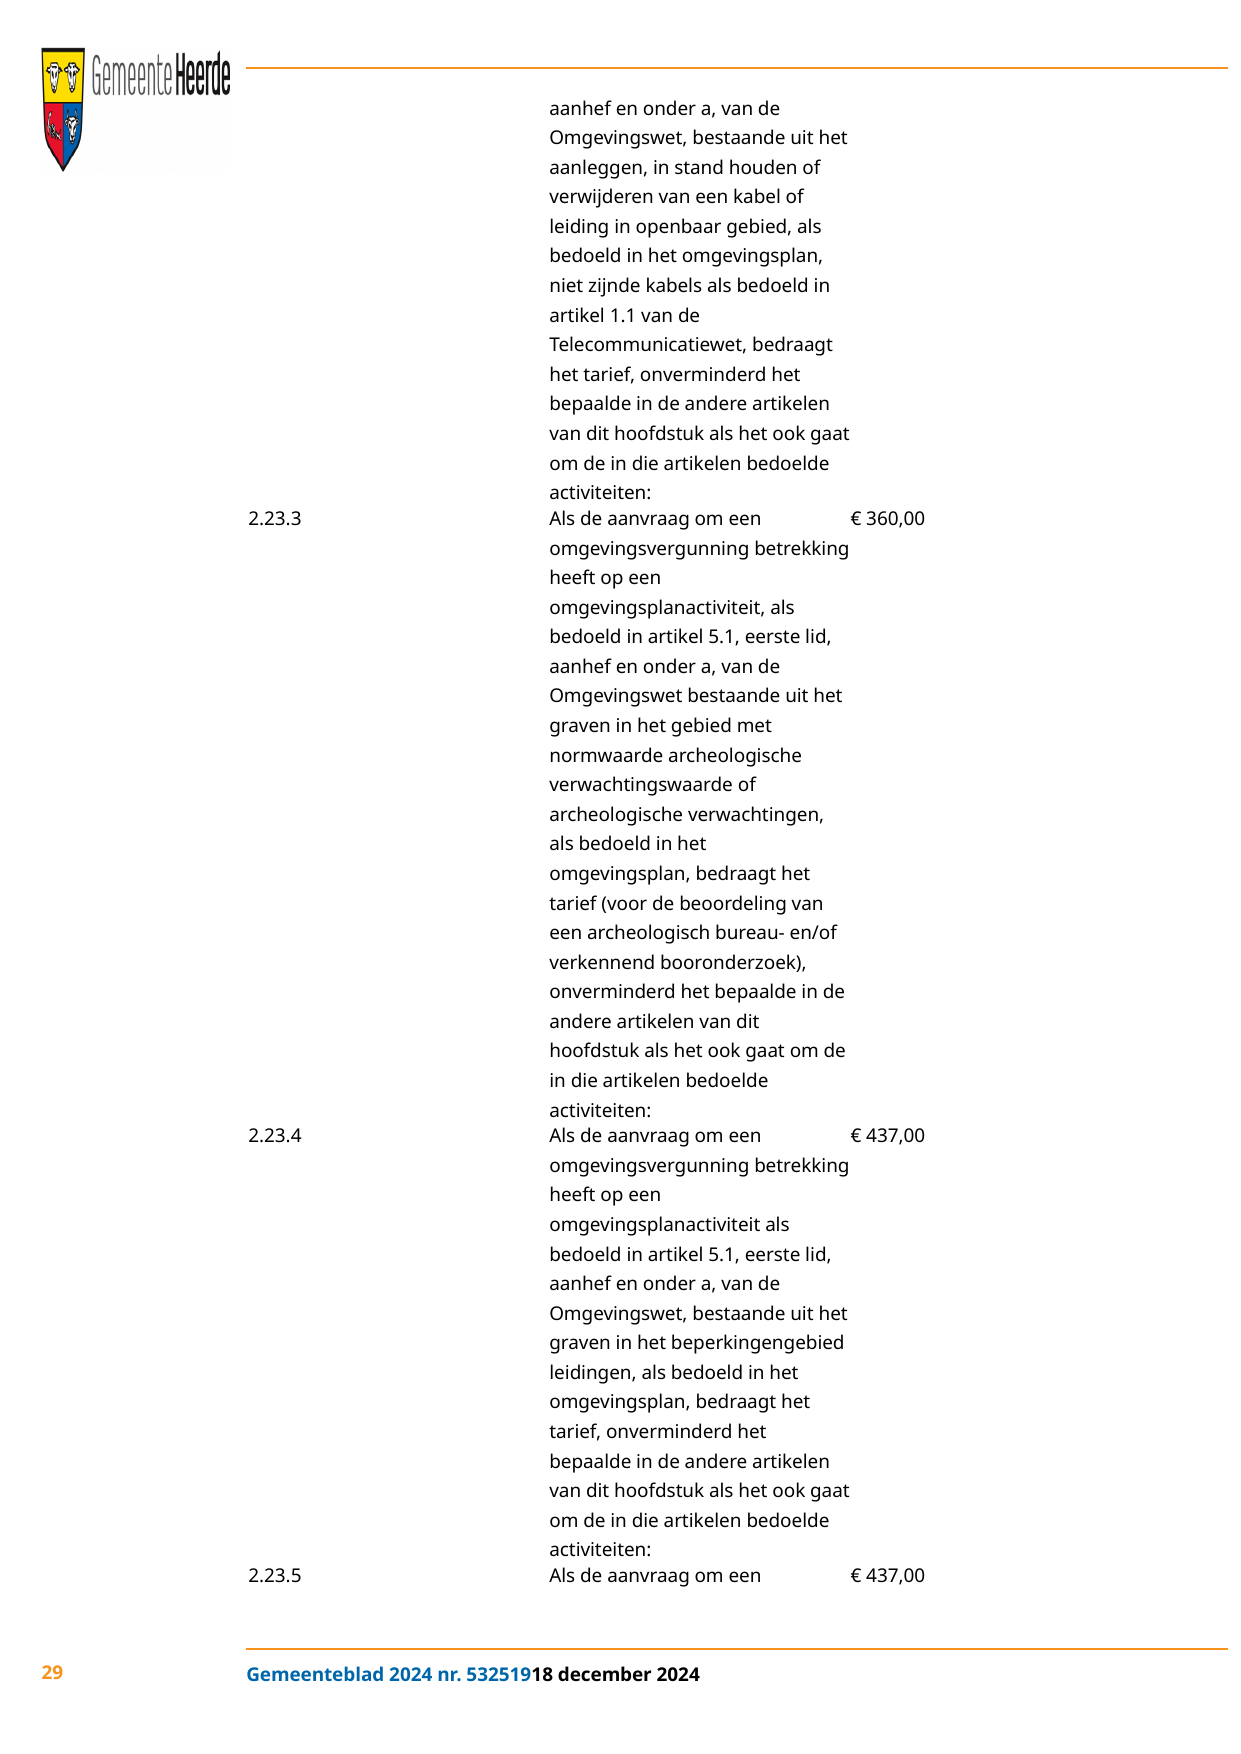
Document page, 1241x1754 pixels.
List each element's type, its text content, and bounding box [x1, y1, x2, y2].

table_cell 2.23.4 [248, 1123, 549, 1562]
table_cell [248, 95, 549, 505]
table_cell [850, 95, 1152, 505]
table_cell Als de aanvraag om een omgevingsvergunning betrekking heeft op een omgevingsplanactiviteit, als bedoeld in artikel 5.1, eerste lid, aanhef en onder a, van de Omgevingswet bestaande uit het graven in het gebied met normwaarde archeologische verwachtingswaarde of archeologische verwachtingen, als bedoeld in het omgevingsplan, bedraagt het tarief (voor de beoordeling van een archeologisch bureau- en/of verkennend booronderzoek), onverminderd het bepaalde in de andere artikelen van dit hoofdstuk als het ook gaat om de in die artikelen bedoelde activiteiten: [549, 505, 850, 1122]
table_cell aanhef en onder a, van de Omgevingswet, bestaande uit het aanleggen, in stand houden of verwijderen van een kabel of leiding in openbaar gebied, als bedoeld in het omgevingsplan, niet zijnde kabels als bedoeld in artikel 1.1 van de Telecommunicatiewet, bedraagt het tarief, onverminderd het bepaalde in de andere artikelen van dit hoofdstuk als het ook gaat om de in die artikelen bedoelde activiteiten: [549, 95, 850, 505]
table_cell 2.23.5 [248, 1563, 549, 1588]
table_cell € 360,00 [850, 505, 1152, 1122]
table_cell 2.23.3 [248, 505, 549, 1122]
table_cell € 437,00 [850, 1563, 1152, 1588]
picture [41, 47, 231, 172]
table_cell Als de aanvraag om een [549, 1563, 850, 1588]
table_cell Als de aanvraag om een omgevingsvergunning betrekking heeft op een omgevingsplanactiviteit als bedoeld in artikel 5.1, eerste lid, aanhef en onder a, van de Omgevingswet, bestaande uit het graven in het beperkingengebied leidingen, als bedoeld in het omgevingsplan, bedraagt het tarief, onverminderd het bepaalde in de andere artikelen van dit hoofdstuk als het ook gaat om de in die artikelen bedoelde activiteiten: [549, 1123, 850, 1562]
table_cell € 437,00 [850, 1123, 1152, 1562]
